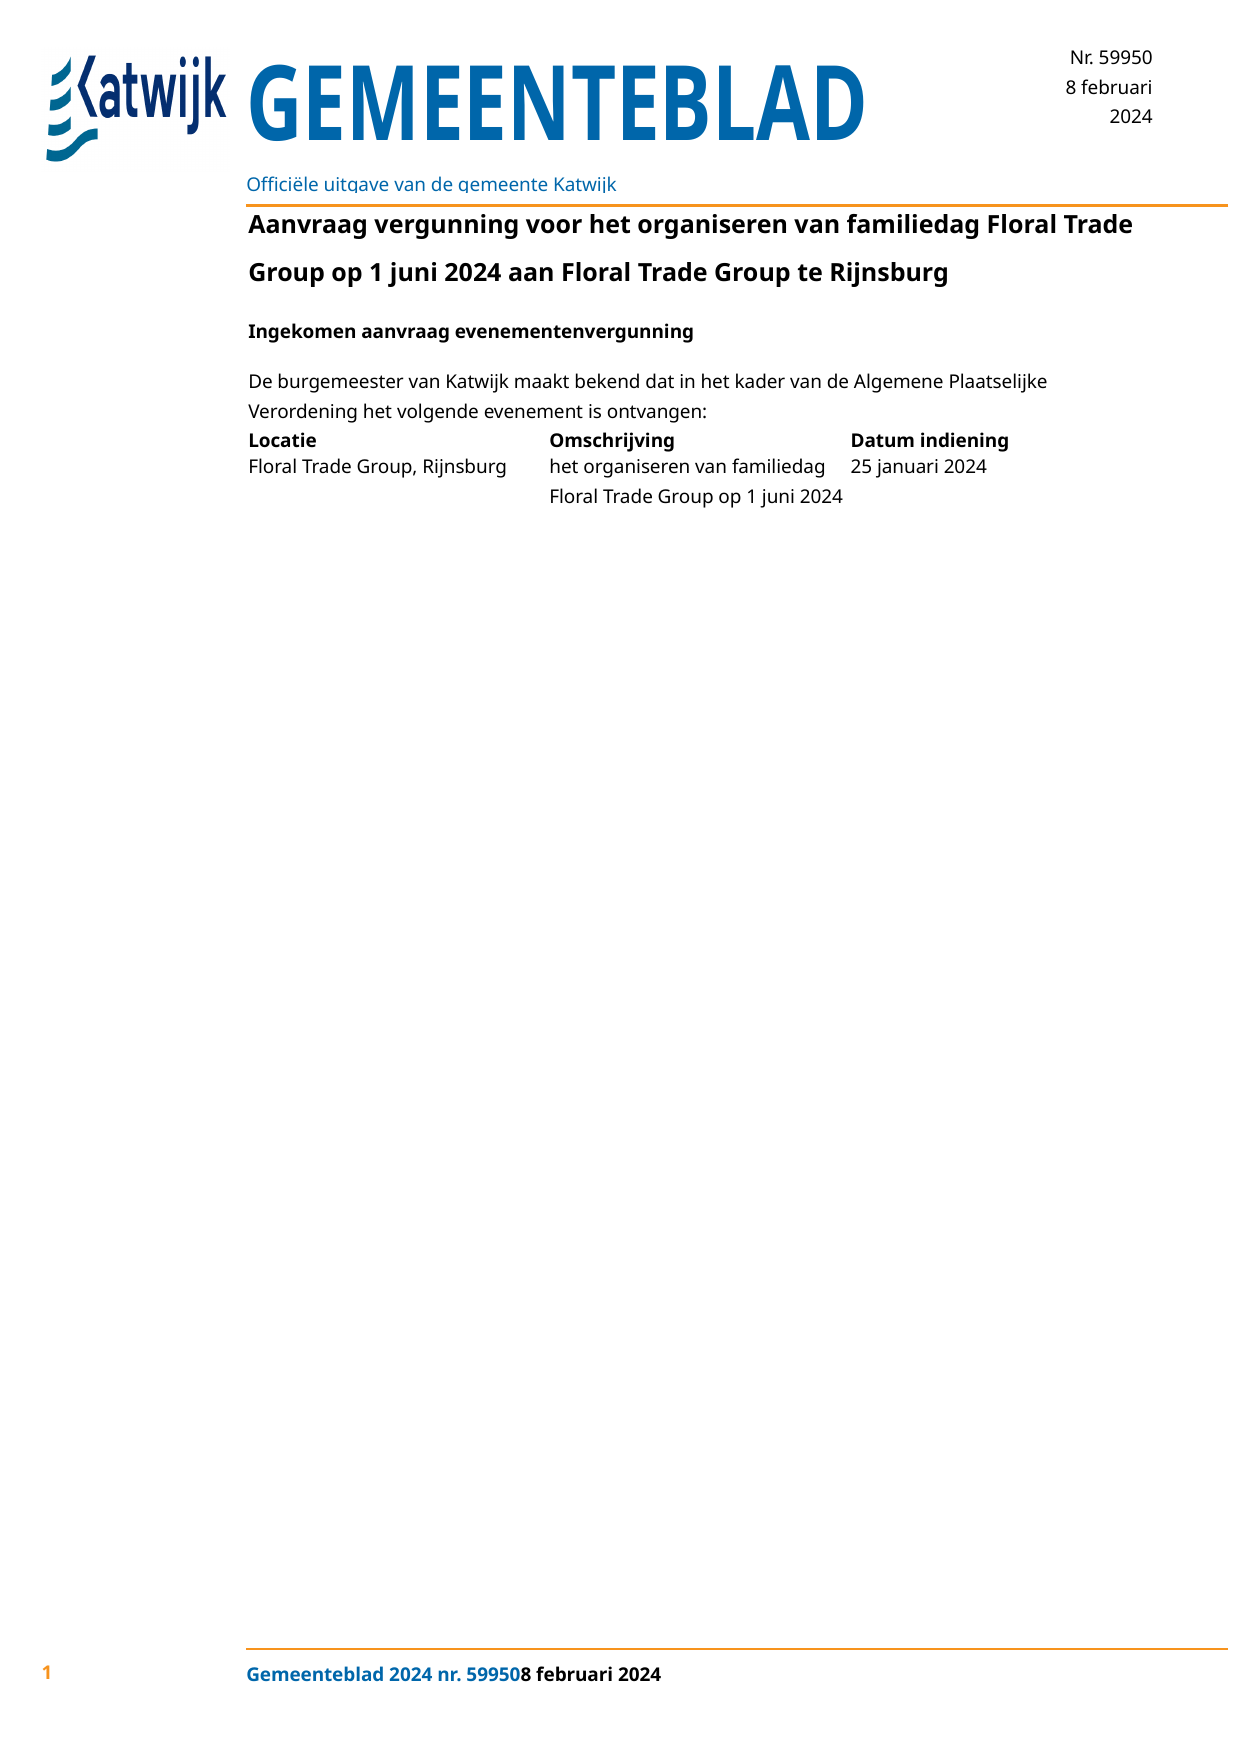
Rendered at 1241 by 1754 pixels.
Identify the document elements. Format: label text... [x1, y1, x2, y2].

table_header Omschrijving [549, 428, 850, 453]
picture [41, 47, 231, 172]
table_header Locatie [248, 428, 549, 453]
table_cell 25 januari 2024 [850, 453, 1152, 509]
text Ingekomen aanvraag evenementenvergunning [248, 318, 1152, 344]
table_header Datum indiening [850, 428, 1152, 453]
table_cell Floral Trade Group, Rijnsburg [248, 453, 549, 509]
text De burgemeester van Katwijk maakt bekend dat in het kader van de Algemene Plaatselijke Verordening het volgende evenement is ontvangen: [248, 368, 1152, 424]
table_cell het organiseren van familiedag Floral Trade Group op 1 juni 2024 [549, 453, 850, 509]
text Aanvraag vergunning voor het organiseren van familiedag Floral Trade Group op 1 juni 2024 aan Floral Trade Group te Rijnsburg [248, 207, 1152, 288]
